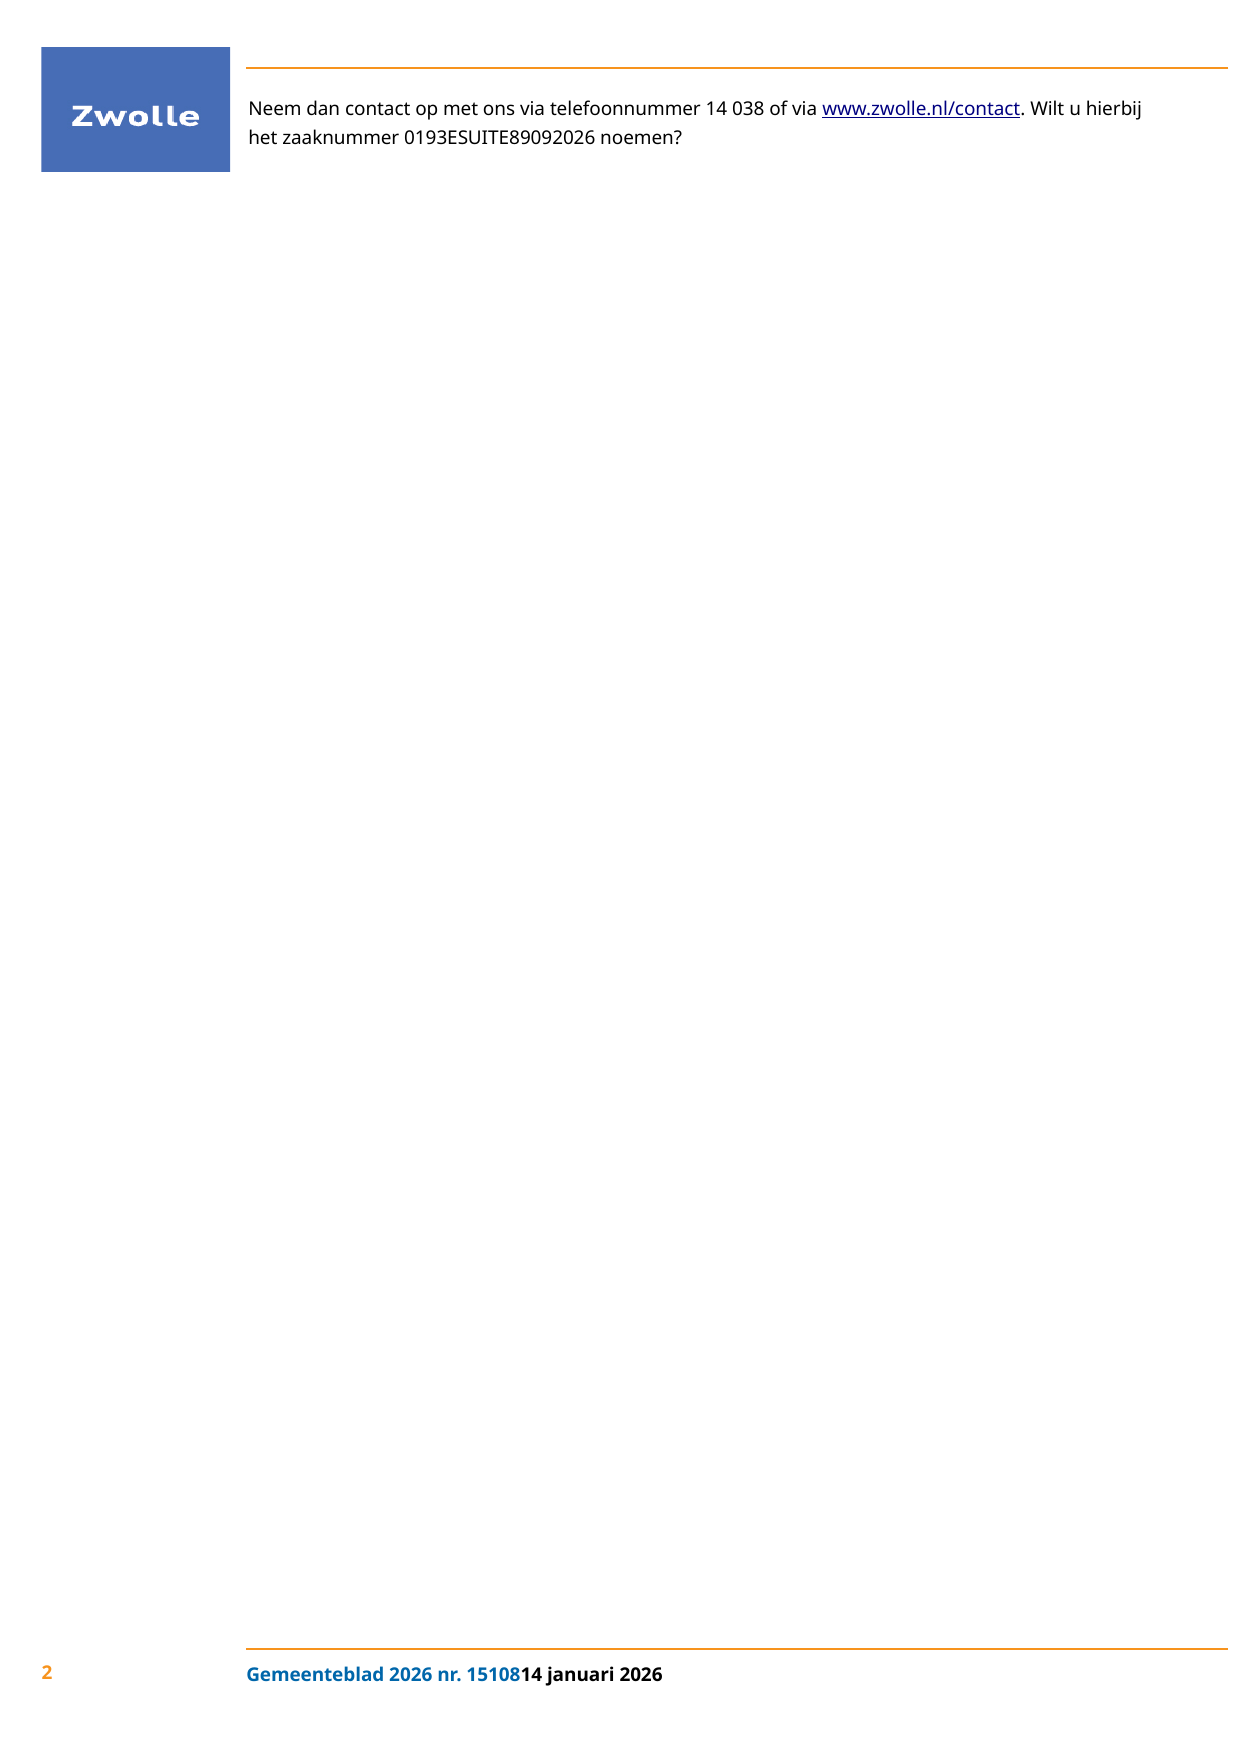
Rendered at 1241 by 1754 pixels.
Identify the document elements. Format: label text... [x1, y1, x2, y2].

text Neem dan contact op met ons via telefoonnummer 14 038 of via www.zwolle.nl/contact. Wilt u hierbij het zaaknummer 0193ESUITE89092026 noemen? [248, 95, 1152, 150]
picture [41, 47, 231, 172]
